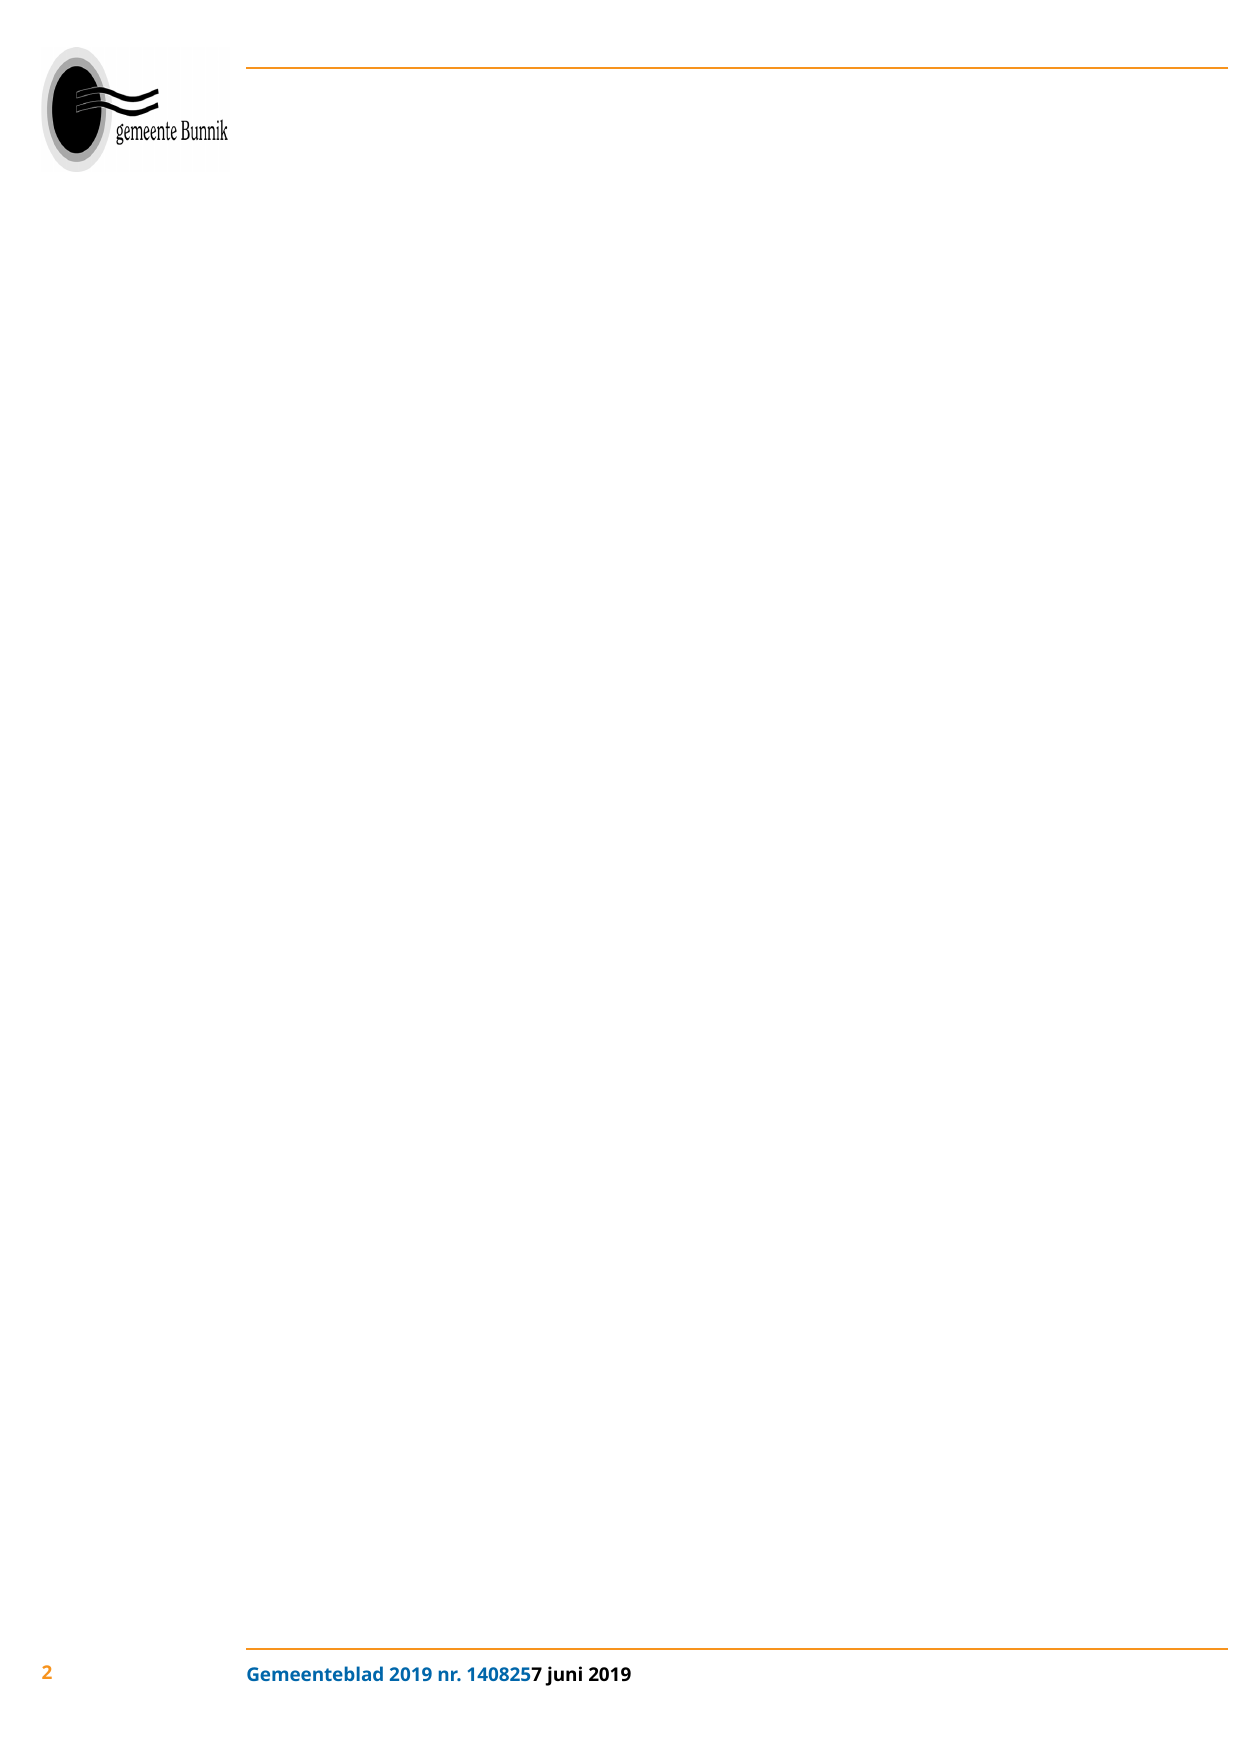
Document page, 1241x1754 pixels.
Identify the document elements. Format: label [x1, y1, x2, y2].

picture [41, 47, 231, 172]
